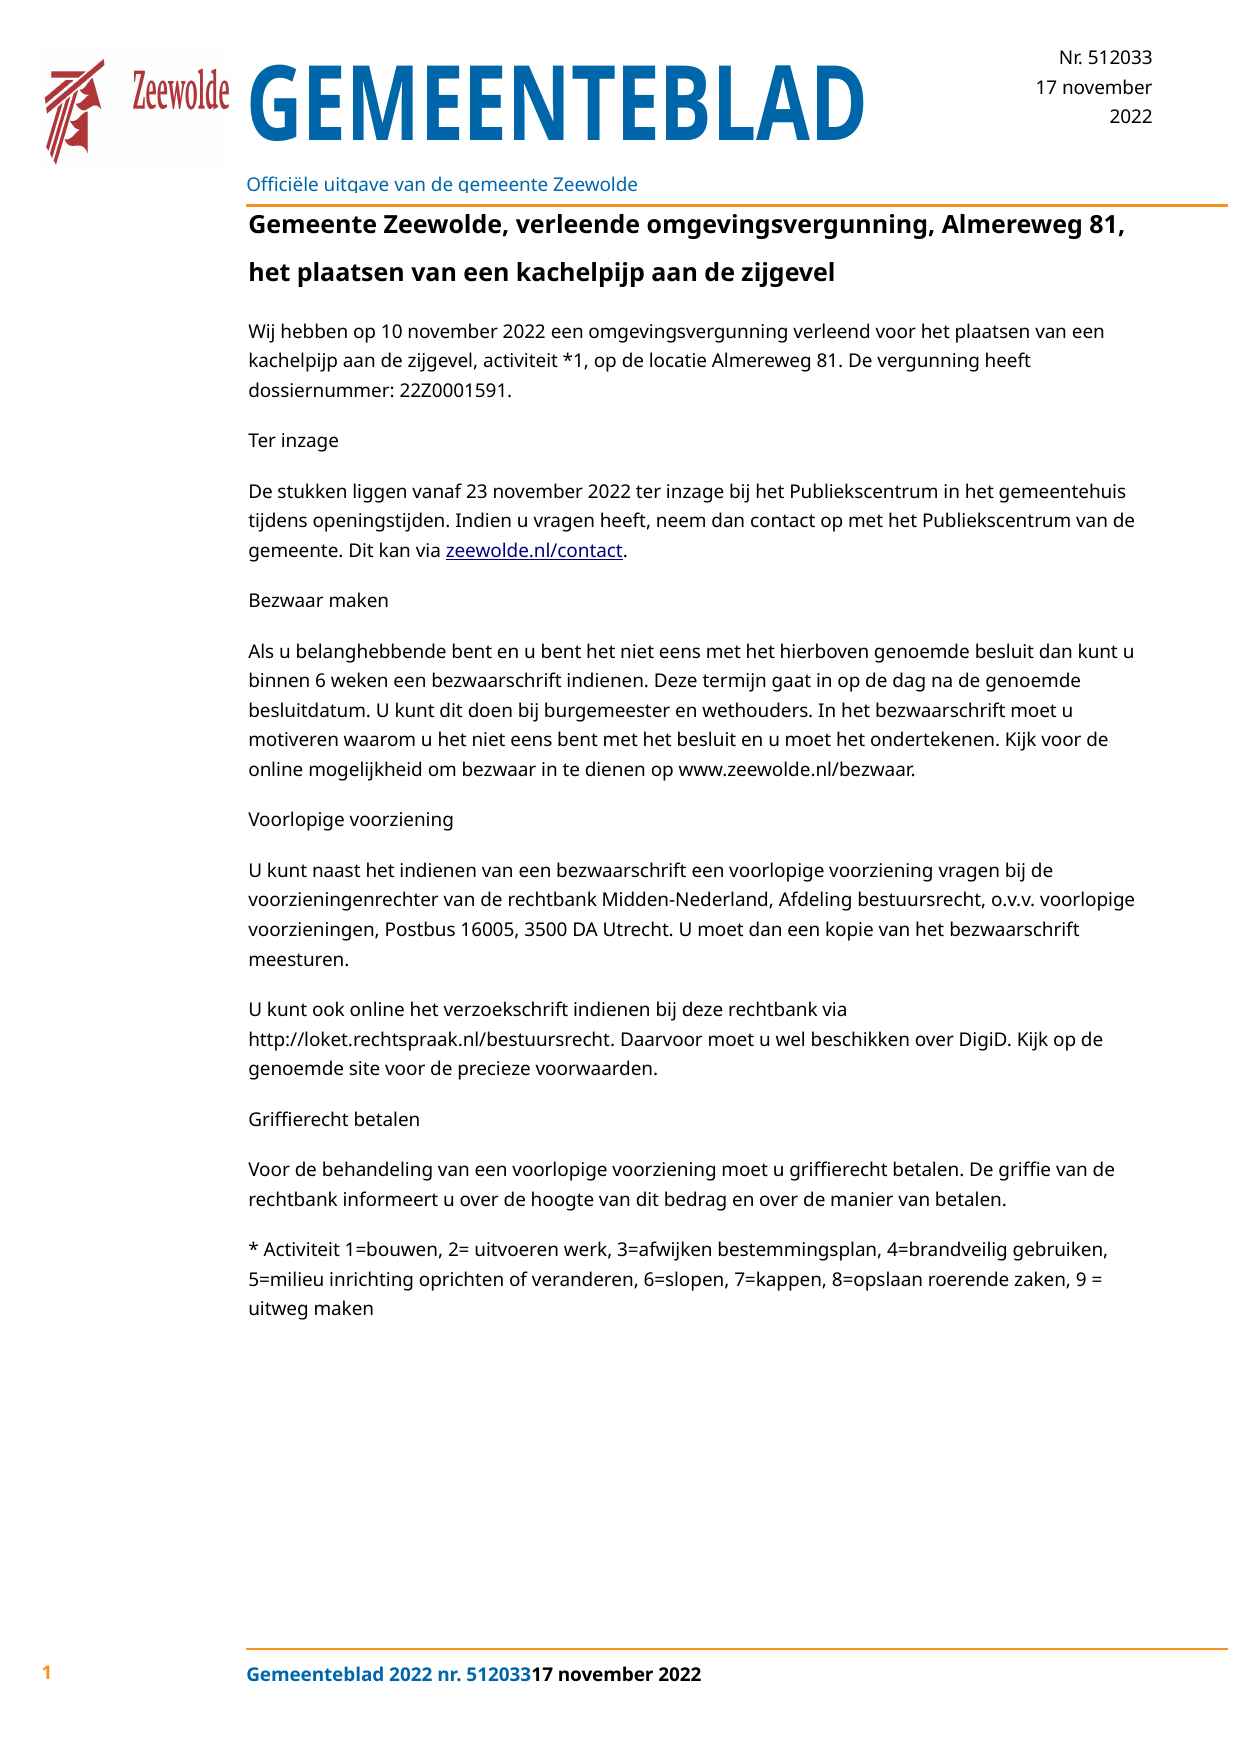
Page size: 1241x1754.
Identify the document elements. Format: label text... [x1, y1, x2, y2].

text Wij hebben op 10 november 2022 een omgevingsvergunning verleend voor het plaatsen van een kachelpijp aan de zijgevel, activiteit *1, op de locatie Almereweg 81. De vergunning heeft dossiernummer: 22Z0001591. [248, 318, 1152, 403]
text Griffierecht betalen [248, 1106, 1152, 1132]
text U kunt naast het indienen van een bezwaarschrift een voorlopige voorziening vragen bij de voorzieningenrechter van de rechtbank Midden-Nederland, Afdeling bestuursrecht, o.v.v. voorlopige voorzieningen, Postbus 16005, 3500 DA Utrecht. U moet dan een kopie van het bezwaarschrift meesturen. [248, 857, 1152, 972]
text Gemeente Zeewolde, verleende omgevingsvergunning, Almereweg 81, het plaatsen van een kachelpijp aan de zijgevel [248, 207, 1152, 288]
text Voorlopige voorziening [248, 807, 1152, 832]
text Bezwaar maken [248, 587, 1152, 613]
picture [41, 47, 231, 172]
text Als u belanghebbende bent en u bent het niet eens met het hierboven genoemde besluit dan kunt u binnen 6 weken een bezwaarschrift indienen. Deze termijn gaat in op de dag na de genoemde besluitdatum. U kunt dit doen bij burgemeester en wethouders. In het bezwaarschrift moet u motiveren waarom u het niet eens bent met het besluit en u moet het ondertekenen. Kijk voor de online mogelijkheid om bezwaar in te dienen op www.zeewolde.nl/bezwaar. [248, 638, 1152, 782]
text U kunt ook online het verzoekschrift indienen bij deze rechtbank via http://loket.rechtspraak.nl/bestuursrecht. Daarvoor moet u wel beschikken over DigiD. Kijk op de genoemde site voor de precieze voorwaarden. [248, 996, 1152, 1081]
text De stukken liggen vanaf 23 november 2022 ter inzage bij het Publiekscentrum in het gemeentehuis tijdens openingstijden. Indien u vragen heeft, neem dan contact op met het Publiekscentrum van de gemeente. Dit kan via zeewolde.nl/contact. [248, 478, 1152, 563]
text Voor de behandeling van een voorlopige voorziening moet u griffierecht betalen. De griffie van de rechtbank informeert u over de hoogte van dit bedrag en over de manier van betalen. [248, 1156, 1152, 1212]
text Ter inzage [248, 427, 1152, 453]
text * Activiteit 1=bouwen, 2= uitvoeren werk, 3=afwijken bestemmingsplan, 4=brandveilig gebruiken, 5=milieu inrichting oprichten of veranderen, 6=slopen, 7=kappen, 8=opslaan roerende zaken, 9 = uitweg maken [248, 1236, 1152, 1321]
